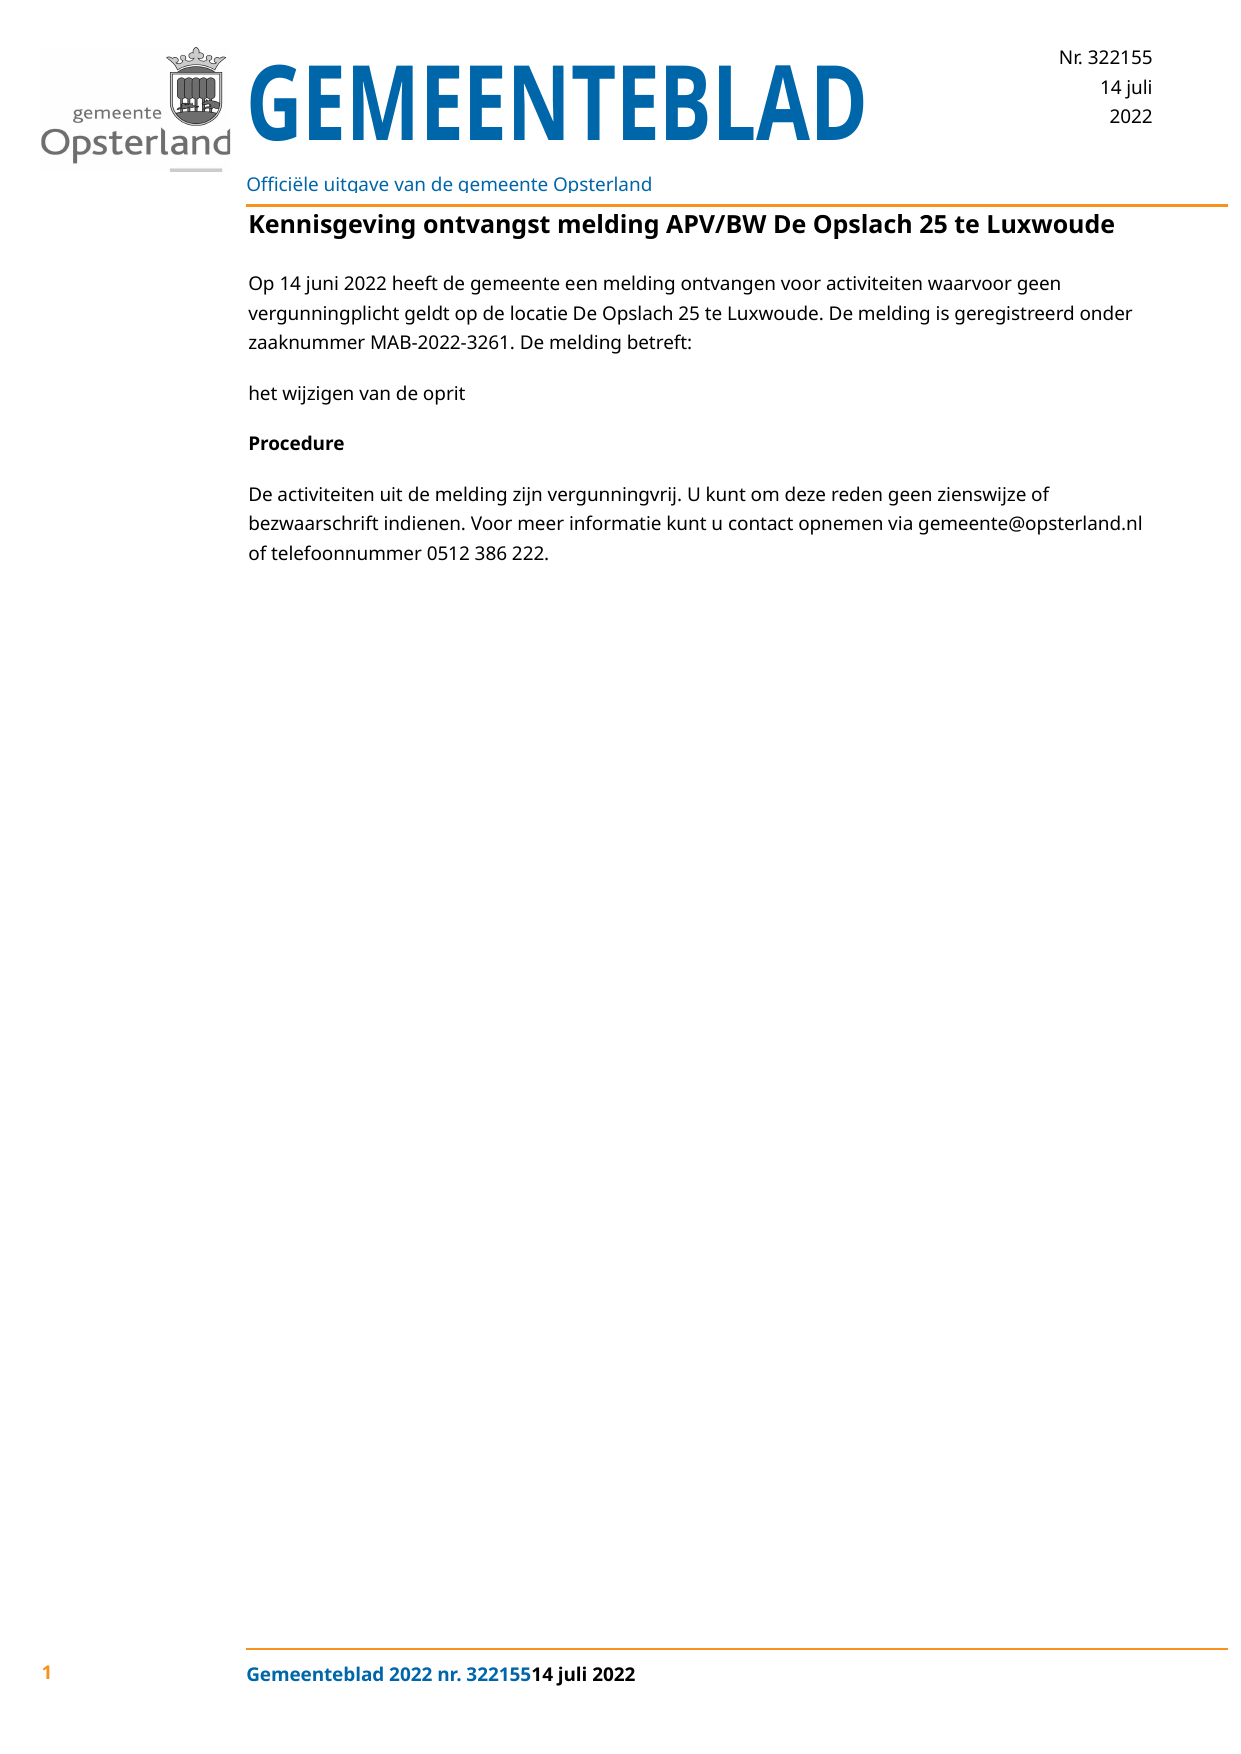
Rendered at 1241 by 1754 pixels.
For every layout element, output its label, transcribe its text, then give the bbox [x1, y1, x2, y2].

text Kennisgeving ontvangst melding APV/BW De Opslach 25 te Luxwoude [248, 207, 1152, 241]
text Procedure [248, 430, 1152, 456]
text De activiteiten uit de melding zijn vergunningvrij. U kunt om deze reden geen zienswijze of bezwaarschrift indienen. Voor meer informatie kunt u contact opnemen via gemeente@opsterland.nl of telefoonnummer 0512 386 222. [248, 481, 1152, 566]
text het wijzigen van de oprit [248, 380, 1152, 406]
picture [41, 47, 231, 172]
text Op 14 juni 2022 heeft de gemeente een melding ontvangen voor activiteiten waarvoor geen vergunningplicht geldt op de locatie De Opslach 25 te Luxwoude. De melding is geregistreerd onder zaaknummer MAB-2022-3261. De melding betreft: [248, 270, 1152, 355]
